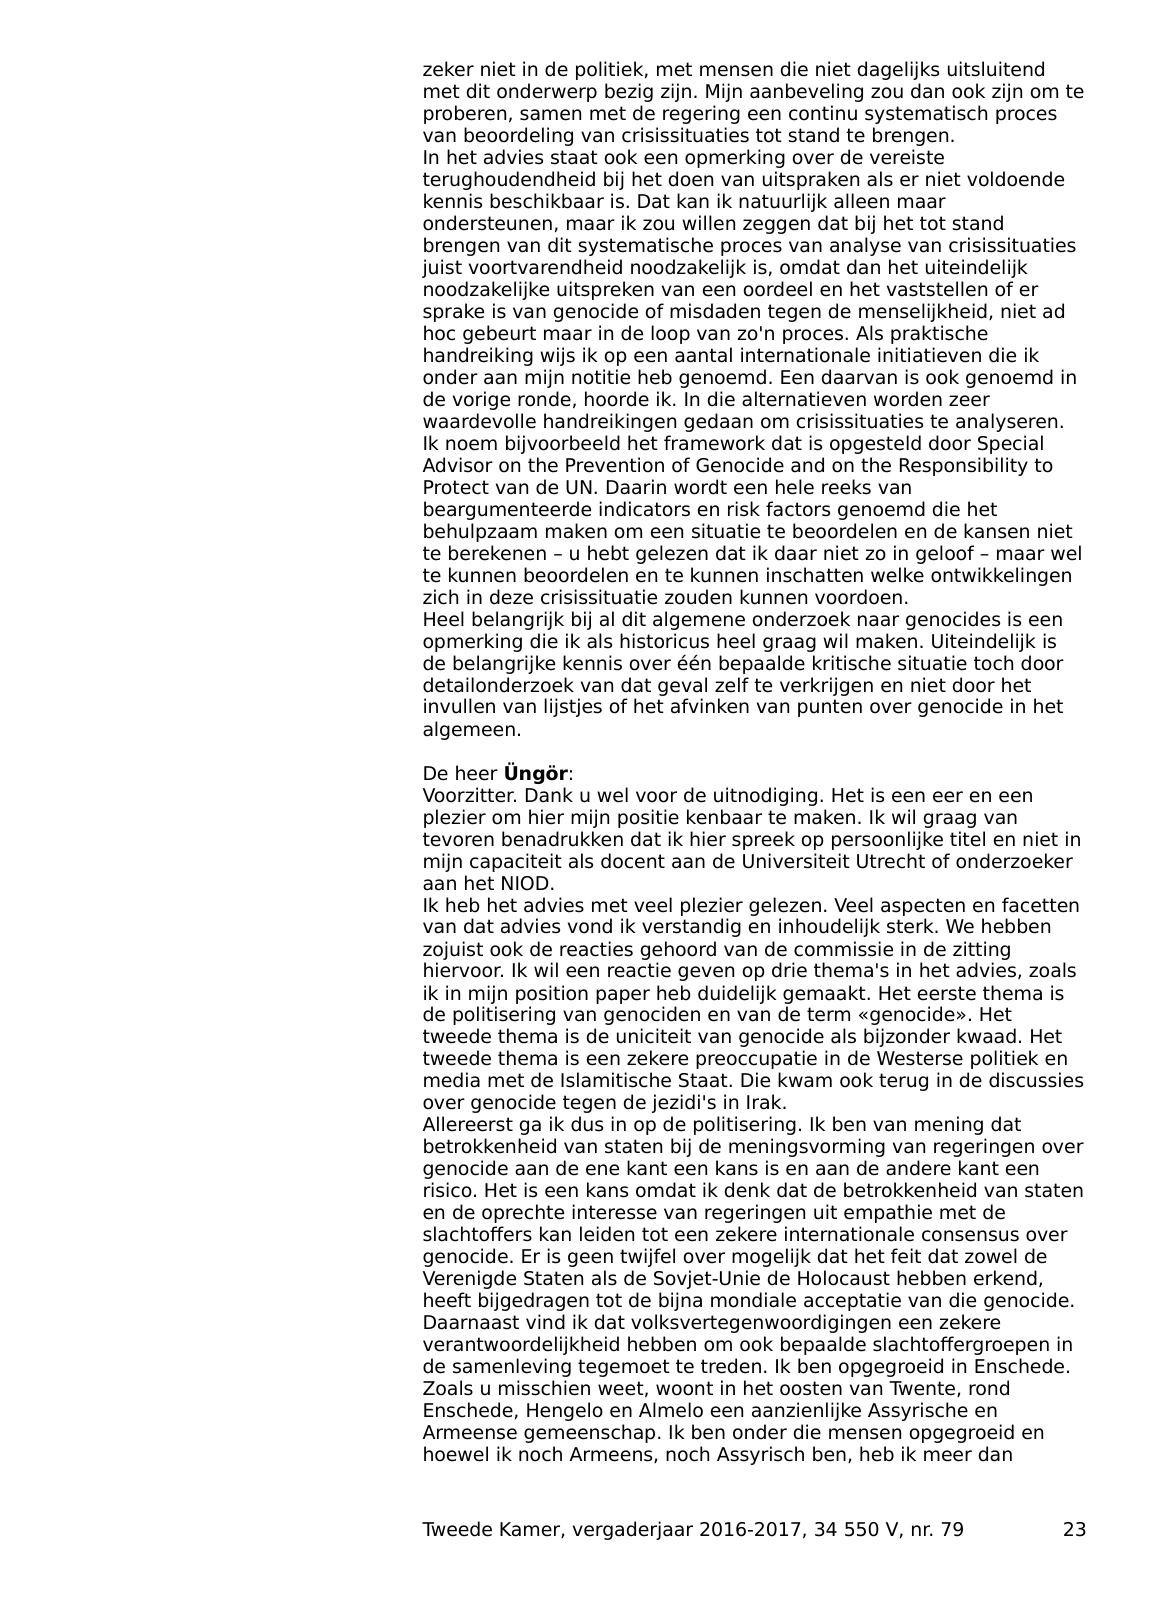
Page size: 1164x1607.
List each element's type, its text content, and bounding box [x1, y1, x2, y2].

text Allereerst ga ik dus in op de politisering. Ik ben van mening dat betrokkenheid van staten bij de meningsvorming van regeringen over genocide aan de ene kant een kans is en aan de andere kant een risico. Het is een kans omdat ik denk dat de betrokkenheid van staten en de oprechte interesse van regeringen uit empathie met de slachtoffers kan leiden tot een zekere internationale consensus over genocide. Er is geen twijfel over mogelijk dat het feit dat zowel de Verenigde Staten als de Sovjet-Unie de Holocaust hebben erkend, heeft bijgedragen tot de bijna mondiale acceptatie van die genocide. Daarnaast vind ik dat volksvertegenwoordigingen een zekere verantwoordelijkheid hebben om ook bepaalde slachtoffergroepen in de samenleving tegemoet te treden. Ik ben opgegroeid in Enschede. Zoals u misschien weet, woont in het oosten van Twente, rond Enschede, Hengelo en Almelo een aanzienlijke Assyrische en Armeense gemeenschap. Ik ben onder die mensen opgegroeid en hoewel ik noch Armeens, noch Assyrisch ben, heb ik meer dan [422, 1114, 1087, 1466]
text Ik heb het advies met veel plezier gelezen. Veel aspecten en facetten van dat advies vond ik verstandig en inhoudelijk sterk. We hebben zojuist ook de reacties gehoord van de commissie in de zitting hiervoor. Ik wil een reactie geven op drie thema's in het advies, zoals ik in mijn position paper heb duidelijk gemaakt. Het eerste thema is de politisering van genociden en van de term «genocide». Het tweede thema is de uniciteit van genocide als bijzonder kwaad. Het tweede thema is een zekere preoccupatie in de Westerse politiek en media met de Islamitische Staat. Die kwam ook terug in de discussies over genocide tegen de jezidi's in Irak. [422, 894, 1087, 1114]
text Heel belangrijk bij al dit algemene onderzoek naar genocides is een opmerking die ik als historicus heel graag wil maken. Uiteindelijk is de belangrijke kennis over één bepaalde kritische situatie toch door detailonderzoek van dat geval zelf te verkrijgen en niet door het invullen van lijstjes of het afvinken van punten over genocide in het algemeen. [422, 608, 1087, 740]
text Voorzitter. Dank u wel voor de uitnodiging. Het is een eer en een plezier om hier mijn positie kenbaar te maken. Ik wil graag van tevoren benadrukken dat ik hier spreek op persoonlijke titel en niet in mijn capaciteit als docent aan de Universiteit Utrecht of onderzoeker aan het NIOD. [422, 784, 1087, 894]
text In het advies staat ook een opmerking over de vereiste terughoudendheid bij het doen van uitspraken als er niet voldoende kennis beschikbaar is. Dat kan ik natuurlijk alleen maar ondersteunen, maar ik zou willen zeggen dat bij het tot stand brengen van dit systematische proces van analyse van crisissituaties juist voortvarendheid noodzakelijk is, omdat dan het uiteindelijk noodzakelijke uitspreken van een oordeel en het vaststellen of er sprake is van genocide of misdaden tegen de menselijkheid, niet ad hoc gebeurt maar in de loop van zo'n proces. Als praktische handreiking wijs ik op een aantal internationale initiatieven die ik onder aan mijn notitie heb genoemd. Een daarvan is ook genoemd in de vorige ronde, hoorde ik. In die alternatieven worden zeer waardevolle handreikingen gedaan om crisissituaties te analyseren. Ik noem bijvoorbeeld het framework dat is opgesteld door Special Advisor on the Prevention of Genocide and on the Responsibility to Protect van de UN. Daarin wordt een hele reeks van beargumenteerde indicators en risk factors genoemd die het behulpzaam maken om een situatie te beoordelen en de kansen niet te berekenen – u hebt gelezen dat ik daar niet zo in geloof – maar wel te kunnen beoordelen en te kunnen inschatten welke ontwikkelingen zich in deze crisissituatie zouden kunnen voordoen. [422, 147, 1087, 608]
text De heer Üngör: [422, 763, 1087, 784]
text zeker niet in de politiek, met mensen die niet dagelijks uitsluitend met dit onderwerp bezig zijn. Mijn aanbeveling zou dan ook zijn om te proberen, samen met de regering een continu systematisch proces van beoordeling van crisissituaties tot stand te brengen. [422, 59, 1087, 147]
